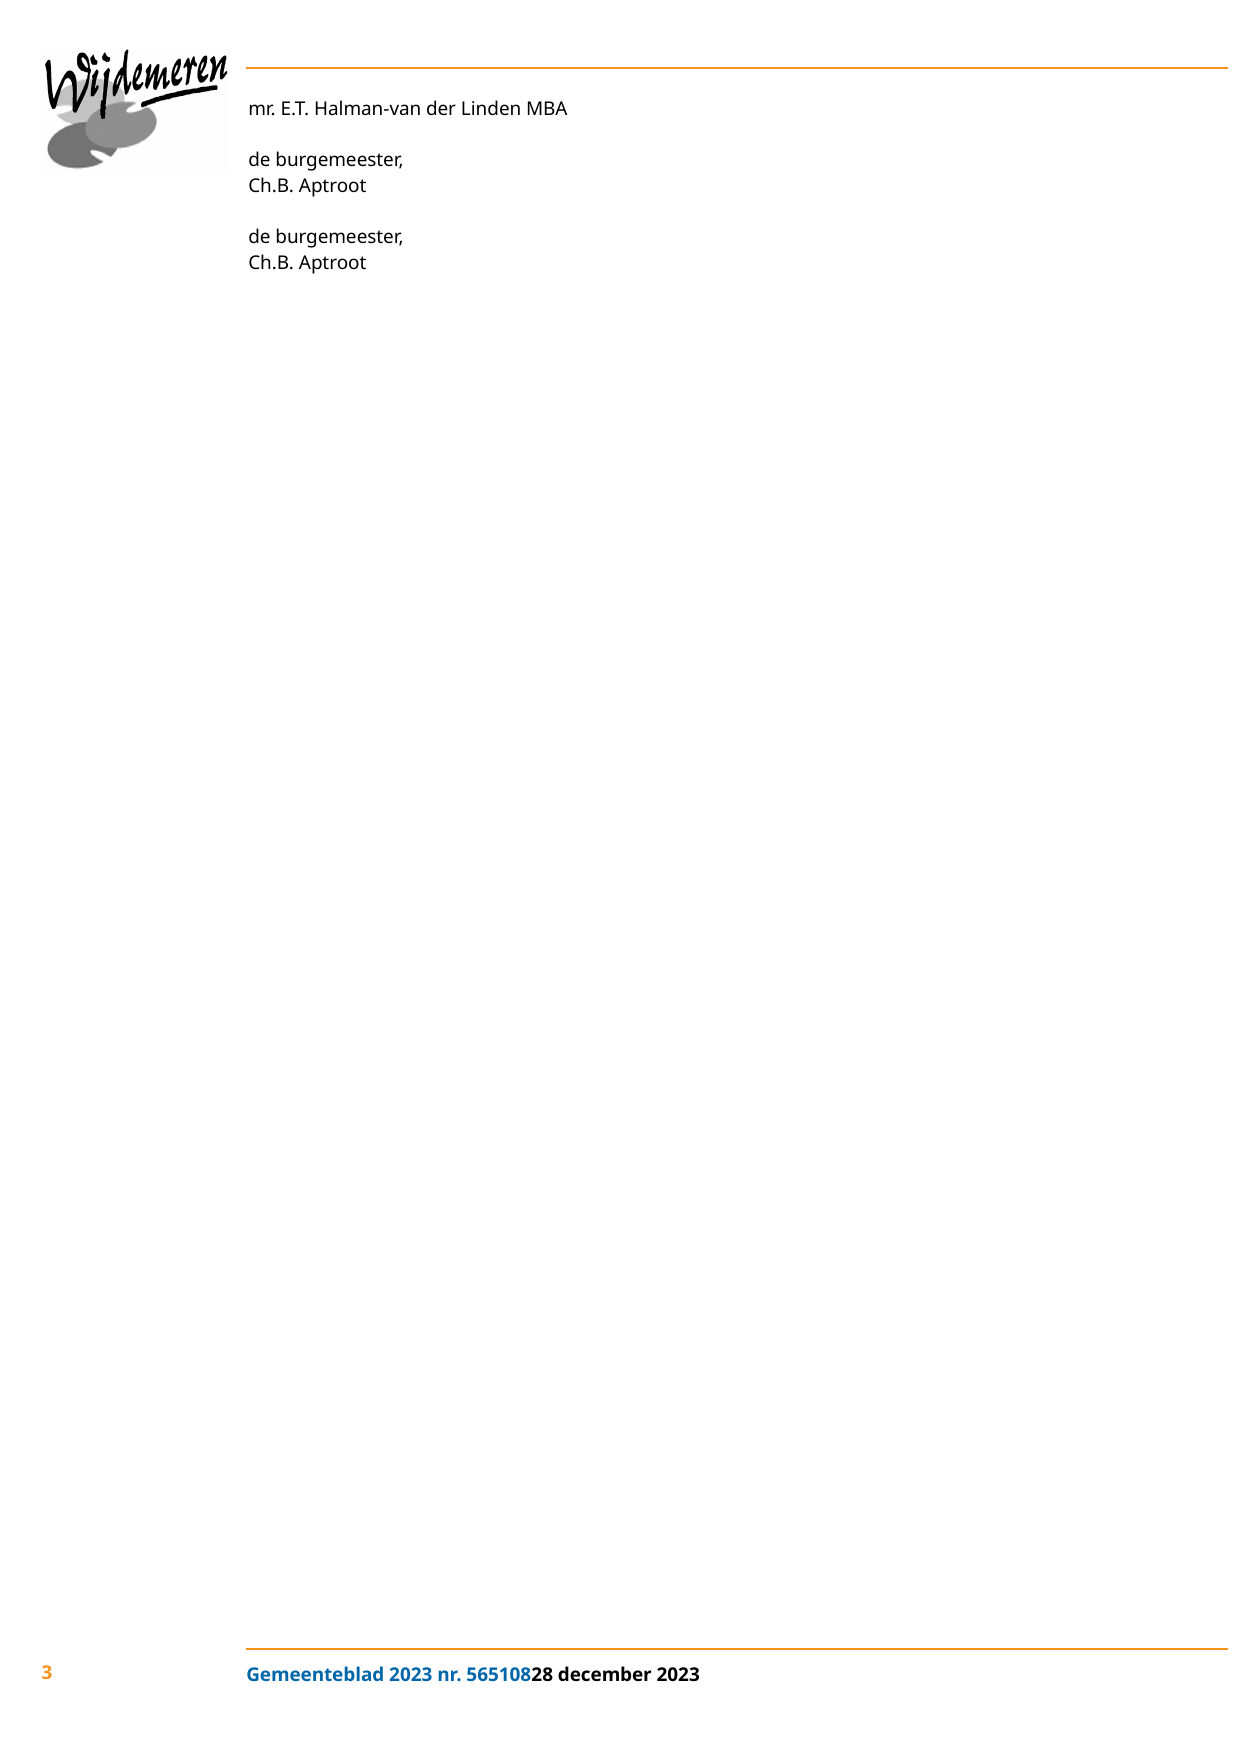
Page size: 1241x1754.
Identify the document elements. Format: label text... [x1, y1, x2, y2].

text Ch.B. Aptroot [248, 172, 1152, 198]
picture [41, 47, 231, 172]
text mr. E.T. Halman-van der Linden MBA [248, 95, 1152, 121]
text de burgemeester, [248, 146, 1152, 172]
text Ch.B. Aptroot [248, 249, 1152, 275]
text de burgemeester, [248, 223, 1152, 249]
